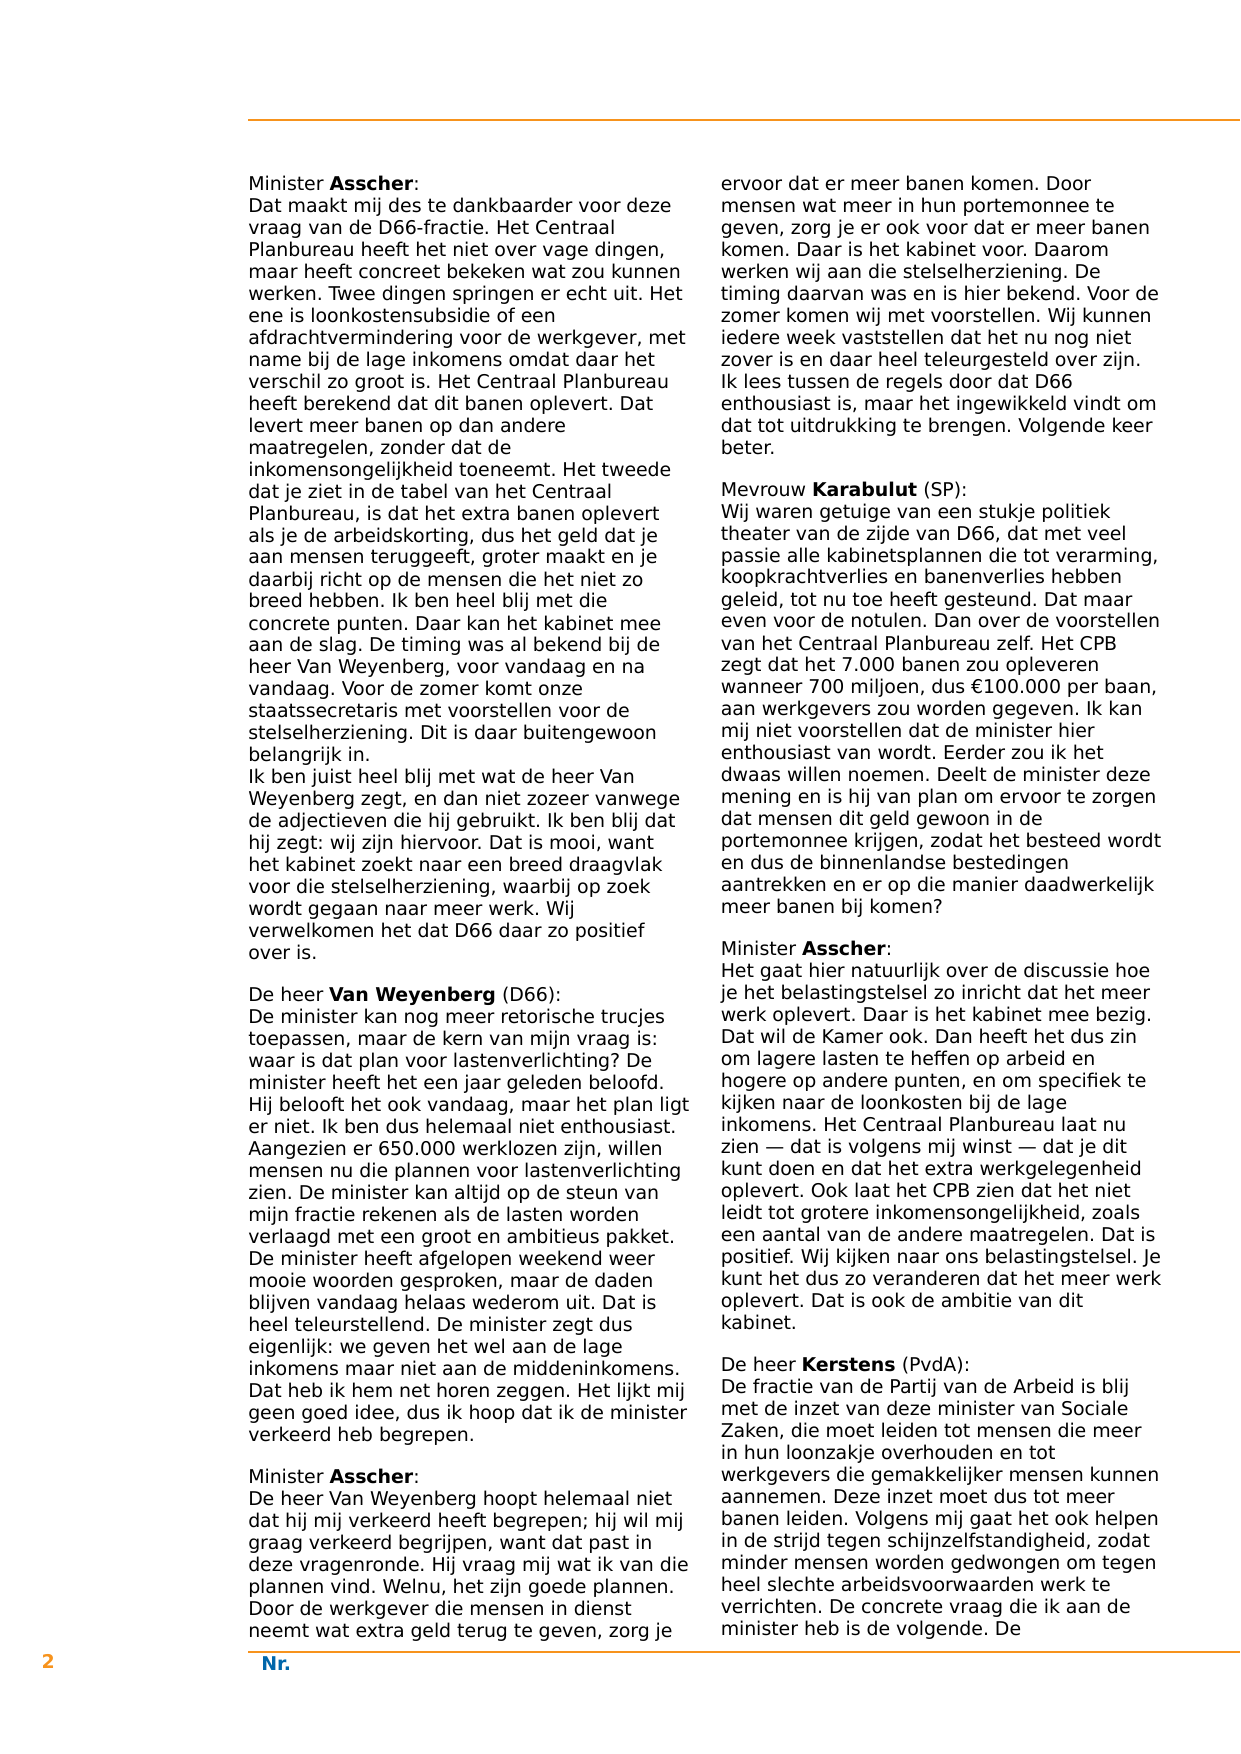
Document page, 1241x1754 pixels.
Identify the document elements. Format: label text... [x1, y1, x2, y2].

text De minister kan nog meer retorische trucjes toepassen, maar de kern van mijn vraag is: waar is dat plan voor lastenverlichting? De minister heeft het een jaar geleden beloofd. Hij belooft het ook vandaag, maar het plan ligt er niet. Ik ben dus helemaal niet enthousiast. Aangezien er 650.000 werklozen zijn, willen mensen nu die plannen voor lastenverlichting zien. De minister kan altijd op de steun van mijn fractie rekenen als de lasten worden verlaagd met een groot en ambitieus pakket. De minister heeft afgelopen weekend weer mooie woorden gesproken, maar de daden blijven vandaag helaas wederom uit. Dat is heel teleurstellend. De minister zegt dus eigenlijk: we geven het wel aan de lage inkomens maar niet aan de middeninkomens. Dat heb ik hem net horen zeggen. Het lijkt mij geen goed idee, dus ik hoop dat ik de minister verkeerd heb begrepen. [248, 1006, 691, 1446]
text De fractie van de Partij van de Arbeid is blij met de inzet van deze minister van Sociale Zaken, die moet leiden tot mensen die meer in hun loonzakje overhouden en tot werkgevers die gemakkelijker mensen kunnen aannemen. Deze inzet moet dus tot meer banen leiden. Volgens mij gaat het ook helpen in de strijd tegen schijnzelfstandigheid, zodat minder mensen worden gedwongen om tegen heel slechte arbeidsvoorwaarden werk te verrichten. De concrete vraag die ik aan de minister heb is de volgende. De [721, 1376, 1163, 1639]
text Minister Asscher: [248, 173, 691, 195]
text Dat maakt mij des te dankbaarder voor deze vraag van de D66-fractie. Het Centraal Planbureau heeft het niet over vage dingen, maar heeft concreet bekeken wat zou kunnen werken. Twee dingen springen er echt uit. Het ene is loonkostensubsidie of een afdrachtvermindering voor de werkgever, met name bij de lage inkomens omdat daar het verschil zo groot is. Het Centraal Planbureau heeft berekend dat dit banen oplevert. Dat levert meer banen op dan andere maatregelen, zonder dat de inkomensongelijkheid toeneemt. Het tweede dat je ziet in de tabel van het Centraal Planbureau, is dat het extra banen oplevert als je de arbeidskorting, dus het geld dat je aan mensen teruggeeft, groter maakt en je daarbij richt op de mensen die het niet zo breed hebben. Ik ben heel blij met die concrete punten. Daar kan het kabinet mee aan de slag. De timing was al bekend bij de heer Van Weyenberg, voor vandaag en na vandaag. Voor de zomer komt onze staatssecretaris met voorstellen voor de stelselherziening. Dit is daar buitengewoon belangrijk in. [248, 195, 691, 766]
text Minister Asscher: [248, 1466, 691, 1488]
text Het gaat hier natuurlijk over de discussie hoe je het belastingstelsel zo inricht dat het meer werk oplevert. Daar is het kabinet mee bezig. Dat wil de Kamer ook. Dan heeft het dus zin om lagere lasten te heffen op arbeid en hogere op andere punten, en om specifiek te kijken naar de loonkosten bij de lage inkomens. Het Centraal Planbureau laat nu zien — dat is volgens mij winst — dat je dit kunt doen en dat het extra werkgelegenheid oplevert. Ook laat het CPB zien dat het niet leidt tot grotere inkomensongelijkheid, zoals een aantal van de andere maatregelen. Dat is positief. Wij kijken naar ons belastingstelsel. Je kunt het dus zo veranderen dat het meer werk oplevert. Dat is ook de ambitie van dit kabinet. [721, 960, 1163, 1334]
text De heer Van Weyenberg (D66): [248, 984, 691, 1006]
text Wij waren getuige van een stukje politiek theater van de zijde van D66, dat met veel passie alle kabinetsplannen die tot verarming, koopkrachtverlies en banenverlies hebben geleid, tot nu toe heeft gesteund. Dat maar even voor de notulen. Dan over de voorstellen van het Centraal Planbureau zelf. Het CPB zegt dat het 7.000 banen zou opleveren wanneer 700 miljoen, dus €100.000 per baan, aan werkgevers zou worden gegeven. Ik kan mij niet voorstellen dat de minister hier enthousiast van wordt. Eerder zou ik het dwaas willen noemen. Deelt de minister deze mening en is hij van plan om ervoor te zorgen dat mensen dit geld gewoon in de portemonnee krijgen, zodat het besteed wordt en dus de binnenlandse bestedingen aantrekken en er op die manier daadwerkelijk meer banen bij komen? [721, 501, 1163, 918]
text Mevrouw Karabulut (SP): [721, 478, 1163, 501]
text Ik ben juist heel blij met wat de heer Van Weyenberg zegt, en dan niet zozeer vanwege de adjectieven die hij gebruikt. Ik ben blij dat hij zegt: wij zijn hiervoor. Dat is mooi, want het kabinet zoekt naar een breed draagvlak voor die stelselherziening, waarbij op zoek wordt gegaan naar meer werk. Wij verwelkomen het dat D66 daar zo positief over is. [248, 766, 691, 964]
text De heer Van Weyenberg hoopt helemaal niet dat hij mij verkeerd heeft begrepen; hij wil mij graag verkeerd begrijpen, want dat past in deze vragenronde. Hij vraag mij wat ik van die plannen vind. Welnu, het zijn goede plannen. Door de werkgever die mensen in dienst neemt wat extra geld terug te geven, zorg je [248, 1488, 691, 1641]
text ervoor dat er meer banen komen. Door mensen wat meer in hun portemonnee te geven, zorg je er ook voor dat er meer banen komen. Daar is het kabinet voor. Daarom werken wij aan die stelselherziening. De timing daarvan was en is hier bekend. Voor de zomer komen wij met voorstellen. Wij kunnen iedere week vaststellen dat het nu nog niet zover is en daar heel teleurgesteld over zijn. Ik lees tussen de regels door dat D66 enthousiast is, maar het ingewikkeld vindt om dat tot uitdrukking te brengen. Volgende keer beter. [721, 173, 1163, 458]
text Minister Asscher: [721, 938, 1163, 960]
text De heer Kerstens (PvdA): [721, 1354, 1163, 1376]
